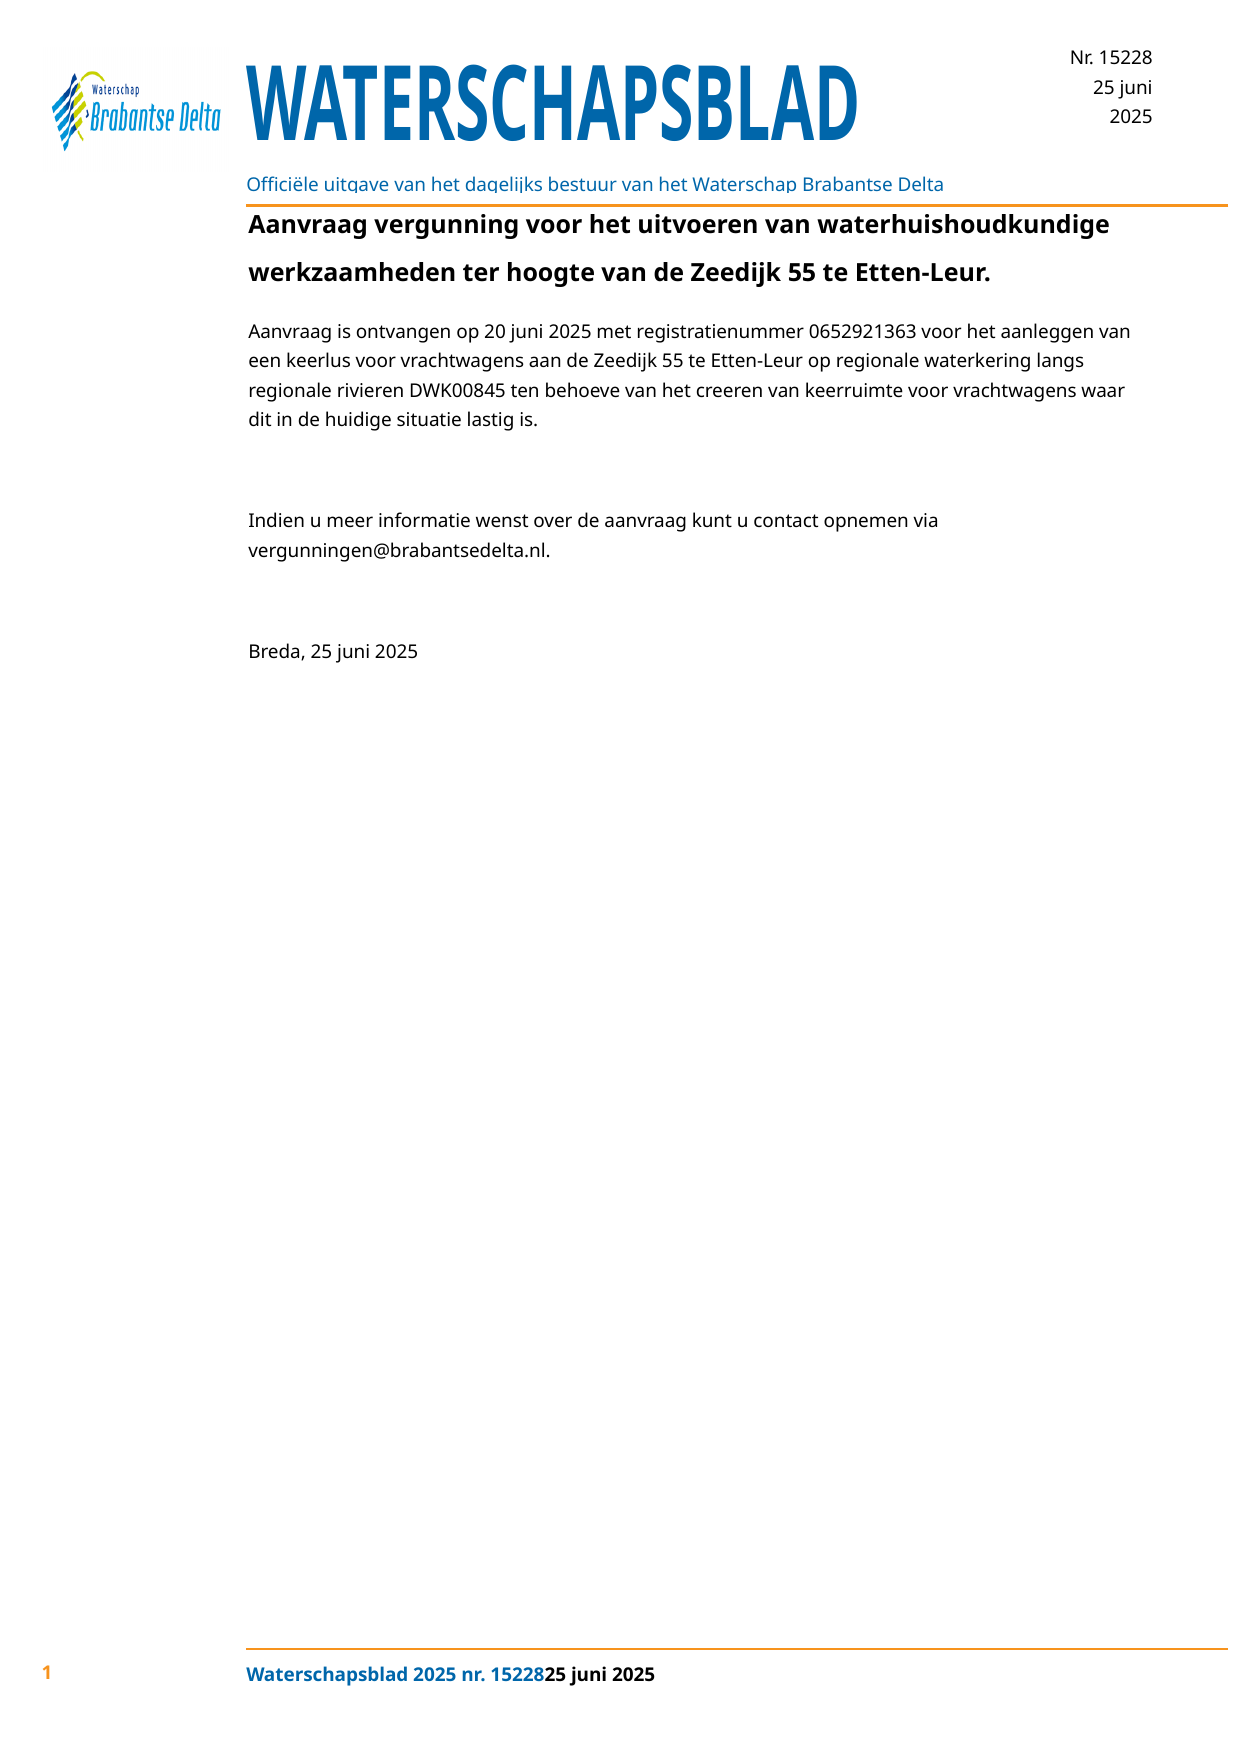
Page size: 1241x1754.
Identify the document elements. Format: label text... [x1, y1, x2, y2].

text Indien u meer informatie wenst over de aanvraag kunt u contact opnemen via vergunningen@brabantsedelta.nl. [248, 507, 1152, 563]
text Breda, 25 juni 2025 [248, 638, 1152, 664]
text Aanvraag vergunning voor het uitvoeren van waterhuishoudkundige werkzaamheden ter hoogte van de Zeedijk 55 te Etten-Leur. [248, 207, 1152, 288]
text Aanvraag is ontvangen op 20 juni 2025 met registratienummer 0652921363 voor het aanleggen van een keerlus voor vrachtwagens aan de Zeedijk 55 te Etten-Leur op regionale waterkering langs regionale rivieren DWK00845 ten behoeve van het creeren van keerruimte voor vrachtwagens waar dit in de huidige situatie lastig is. [248, 318, 1152, 432]
picture [41, 47, 231, 172]
